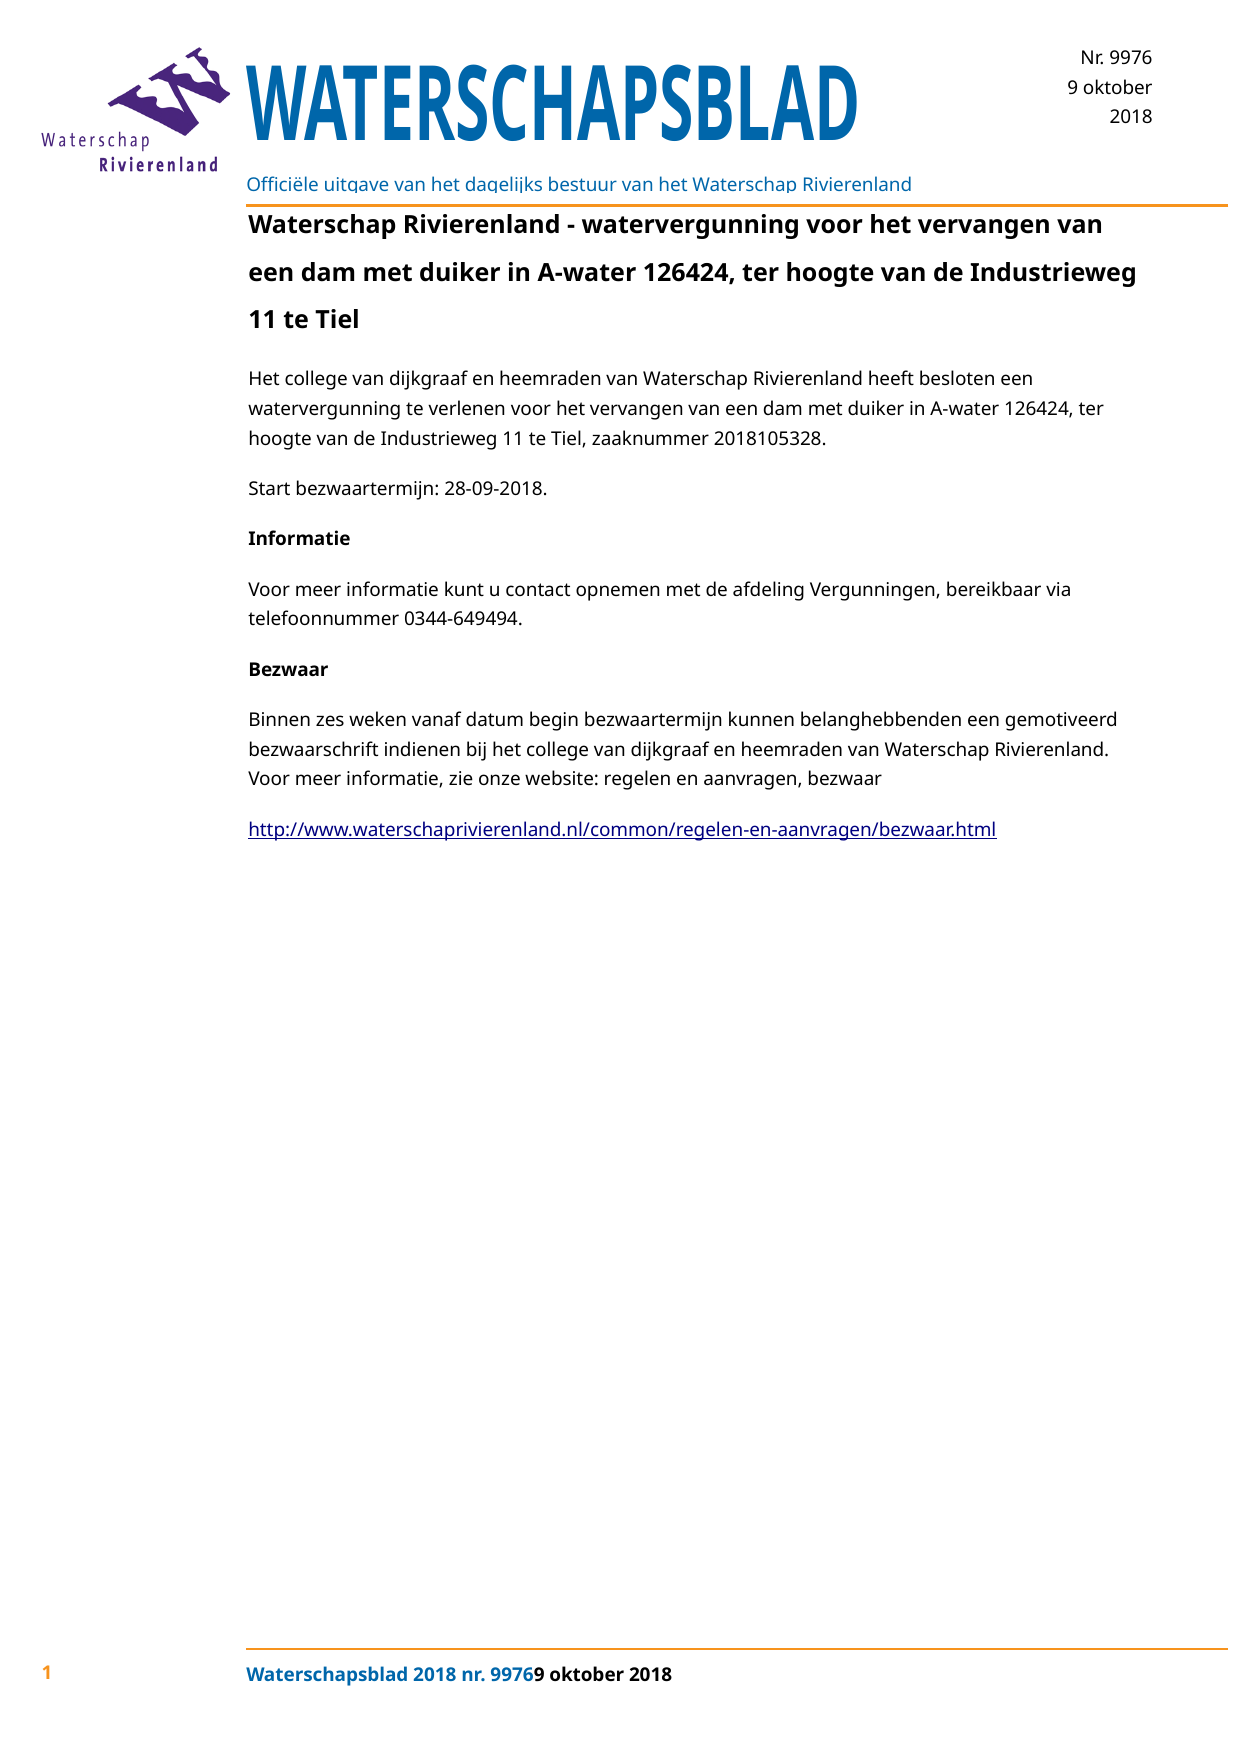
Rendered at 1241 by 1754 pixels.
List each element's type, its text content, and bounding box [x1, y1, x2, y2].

text Voor meer informatie kunt u contact opnemen met de afdeling Vergunningen, bereikbaar via telefoonnummer 0344-649494. [248, 576, 1152, 631]
text Start bezwaartermijn: 28-09-2018. [248, 475, 1152, 501]
text Informatie [248, 526, 1152, 551]
picture [41, 47, 231, 172]
text Bezwaar [248, 656, 1152, 682]
text http://www.waterschaprivierenland.nl/common/regelen-en-aanvragen/bezwaar.html [248, 816, 1152, 842]
text Het college van dijkgraaf en heemraden van Waterschap Rivierenland heeft besloten een watervergunning te verlenen voor het vervangen van een dam met duiker in A-water 126424, ter hoogte van de Industrieweg 11 te Tiel, zaaknummer 2018105328. [248, 366, 1152, 450]
text Binnen zes weken vanaf datum begin bezwaartermijn kunnen belanghebbenden een gemotiveerd bezwaarschrift indienen bij het college van dijkgraaf en heemraden van Waterschap Rivierenland. Voor meer informatie, zie onze website: regelen en aanvragen, bezwaar [248, 706, 1152, 791]
text Waterschap Rivierenland - watervergunning voor het vervangen van een dam met duiker in A-water 126424, ter hoogte van de Industrieweg 11 te Tiel [248, 207, 1152, 336]
